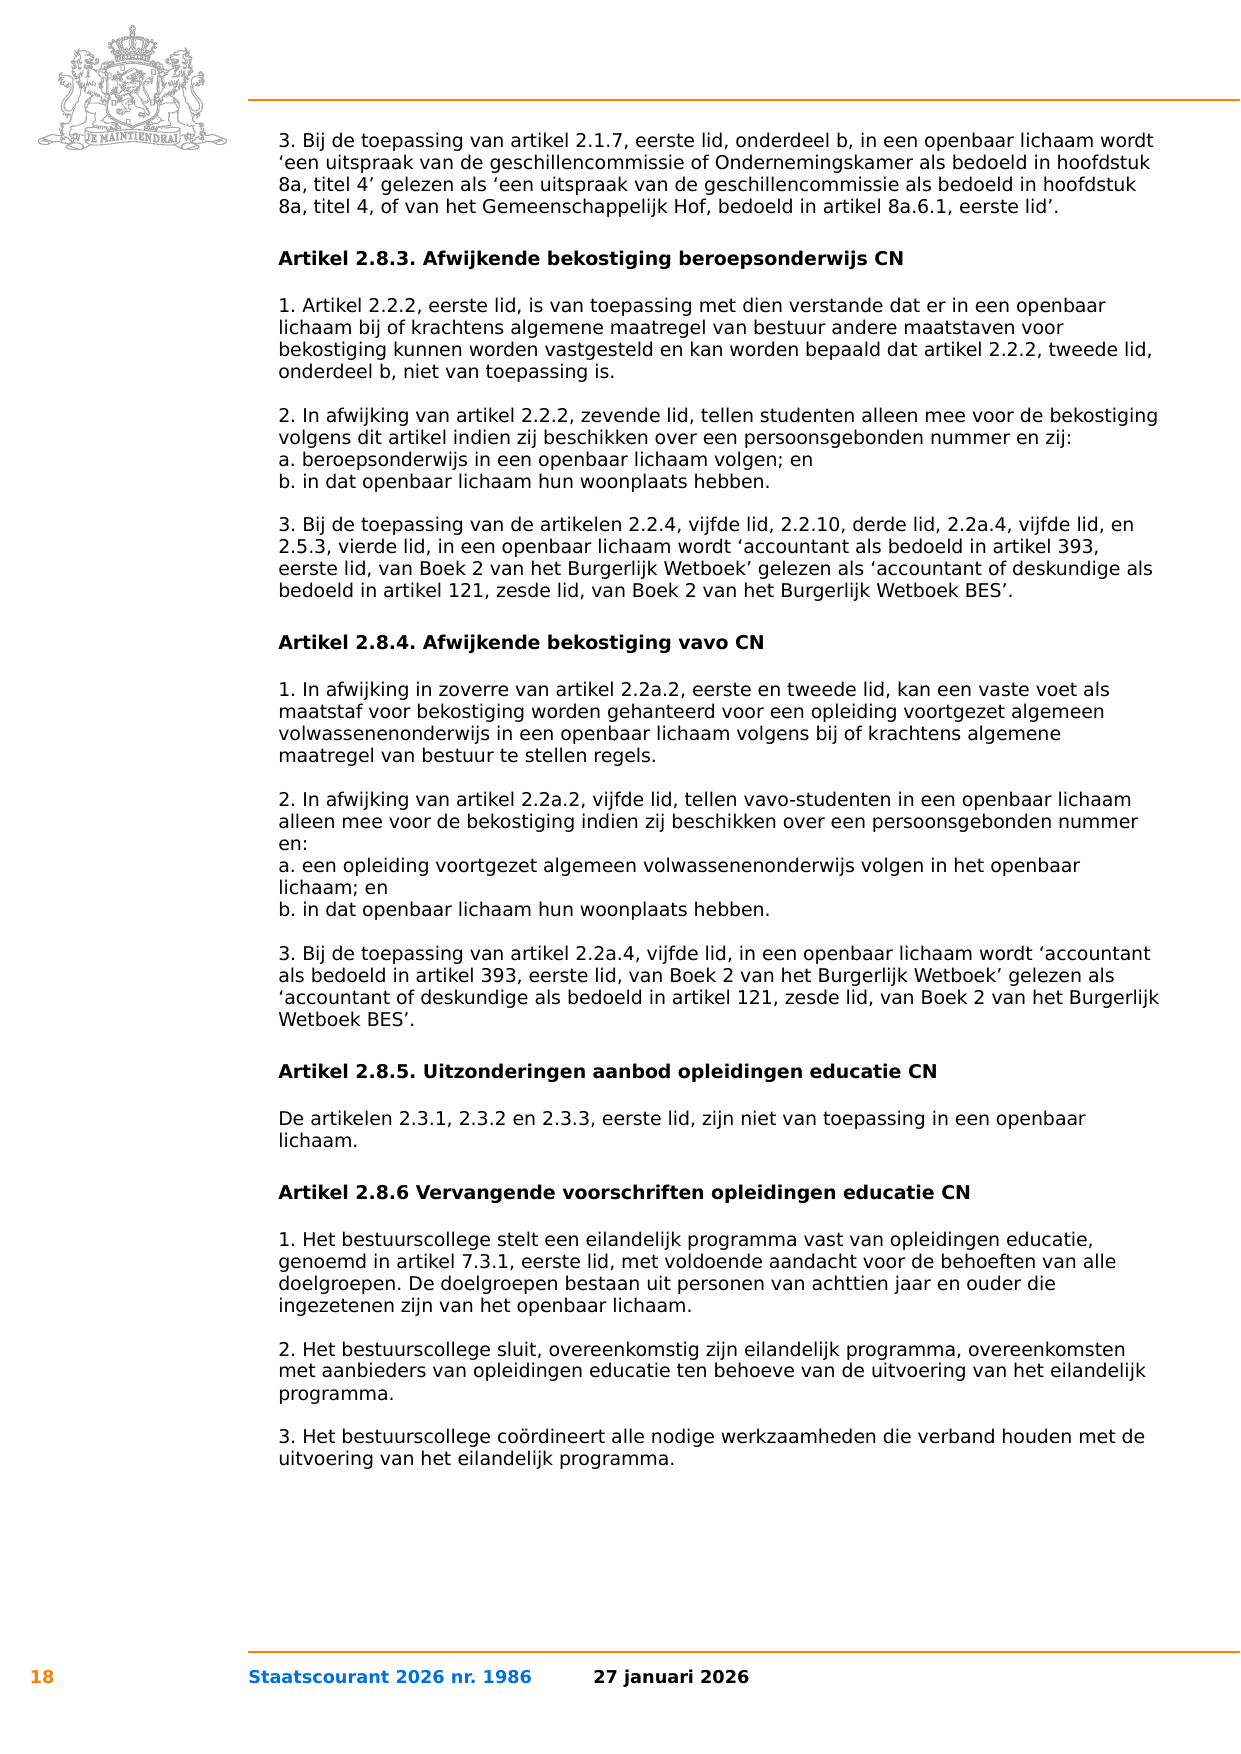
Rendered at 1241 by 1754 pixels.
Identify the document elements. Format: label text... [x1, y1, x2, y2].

text 2. Het bestuurscollege sluit, overeenkomstig zijn eilandelijk programma, overeenkomsten met aanbieders van opleidingen educatie ten behoeve van de uitvoering van het eilandelijk programma. [278, 1338, 1163, 1404]
text 1. Artikel 2.2.2, eerste lid, is van toepassing met dien verstande dat er in een openbaar lichaam bij of krachtens algemene maatregel van bestuur andere maatstaven voor bekostiging kunnen worden vastgesteld en kan worden bepaald dat artikel 2.2.2, tweede lid, onderdeel b, niet van toepassing is. [278, 295, 1163, 383]
text 3. Bij de toepassing van de artikelen 2.2.4, vijfde lid, 2.2.10, derde lid, 2.2a.4, vijfde lid, en 2.5.3, vierde lid, in een openbaar lichaam wordt ‘accountant als bedoeld in artikel 393, eerste lid, van Boek 2 van het Burgerlijk Wetboek’ gelezen als ‘accountant of deskundige als bedoeld in artikel 121, zesde lid, van Boek 2 van het Burgerlijk Wetboek BES’. [278, 514, 1163, 602]
text 3. Het bestuurscollege coördineert alle nodige werkzaamheden die verband houden met de uitvoering van het eilandelijk programma. [278, 1426, 1163, 1470]
text 3. Bij de toepassing van artikel 2.1.7, eerste lid, onderdeel b, in een openbaar lichaam wordt ‘een uitspraak van de geschillencommissie of Ondernemingskamer als bedoeld in hoofdstuk 8a, titel 4’ gelezen als ‘een uitspraak van de geschillencommissie als bedoeld in hoofdstuk 8a, titel 4, of van het Gemeenschappelijk Hof, bedoeld in artikel 8a.6.1, eerste lid’. [278, 130, 1163, 218]
text b. in dat openbaar lichaam hun woonplaats hebben. [278, 471, 1163, 492]
text a. een opleiding voortgezet algemeen volwassenenonderwijs volgen in het openbaar lichaam; en [278, 855, 1163, 899]
text 3. Bij de toepassing van artikel 2.2a.4, vijfde lid, in een openbaar lichaam wordt ‘accountant als bedoeld in artikel 393, eerste lid, van Boek 2 van het Burgerlijk Wetboek’ gelezen als ‘accountant of deskundige als bedoeld in artikel 121, zesde lid, van Boek 2 van het Burgerlijk Wetboek BES’. [278, 943, 1163, 1031]
text 2. In afwijking van artikel 2.2.2, zevende lid, tellen studenten alleen mee voor de bekostiging volgens dit artikel indien zij beschikken over een persoonsgebonden nummer en zij: [278, 404, 1163, 448]
text 1. Het bestuurscollege stelt een eilandelijk programma vast van opleidingen educatie, genoemd in artikel 7.3.1, eerste lid, met voldoende aandacht voor de behoeften van alle doelgroepen. De doelgroepen bestaan uit personen van achttien jaar en ouder die ingezetenen zijn van het openbaar lichaam. [278, 1229, 1163, 1317]
picture [38, 25, 227, 150]
text a. beroepsonderwijs in een openbaar lichaam volgen; en [278, 448, 1163, 471]
text 2. In afwijking van artikel 2.2a.2, vijfde lid, tellen vavo-studenten in een openbaar lichaam alleen mee voor de bekostiging indien zij beschikken over een persoonsgebonden nummer en: [278, 789, 1163, 855]
text De artikelen 2.3.1, 2.3.2 en 2.3.3, eerste lid, zijn niet van toepassing in een openbaar lichaam. [278, 1108, 1163, 1152]
text 1. In afwijking in zoverre van artikel 2.2a.2, eerste en tweede lid, kan een vaste voet als maatstaf voor bekostiging worden gehanteerd voor een opleiding voortgezet algemeen volwassenenonderwijs in een openbaar lichaam volgens bij of krachtens algemene maatregel van bestuur te stellen regels. [278, 679, 1163, 767]
subtitle Artikel 2.8.6 Vervangende voorschriften opleidingen educatie CN [278, 1182, 1163, 1204]
text b. in dat openbaar lichaam hun woonplaats hebben. [278, 899, 1163, 921]
subtitle Artikel 2.8.4. Afwijkende bekostiging vavo CN [278, 632, 1163, 654]
subtitle Artikel 2.8.5. Uitzonderingen aanbod opleidingen educatie CN [278, 1061, 1163, 1083]
subtitle Artikel 2.8.3. Afwijkende bekostiging beroepsonderwijs CN [278, 248, 1163, 270]
